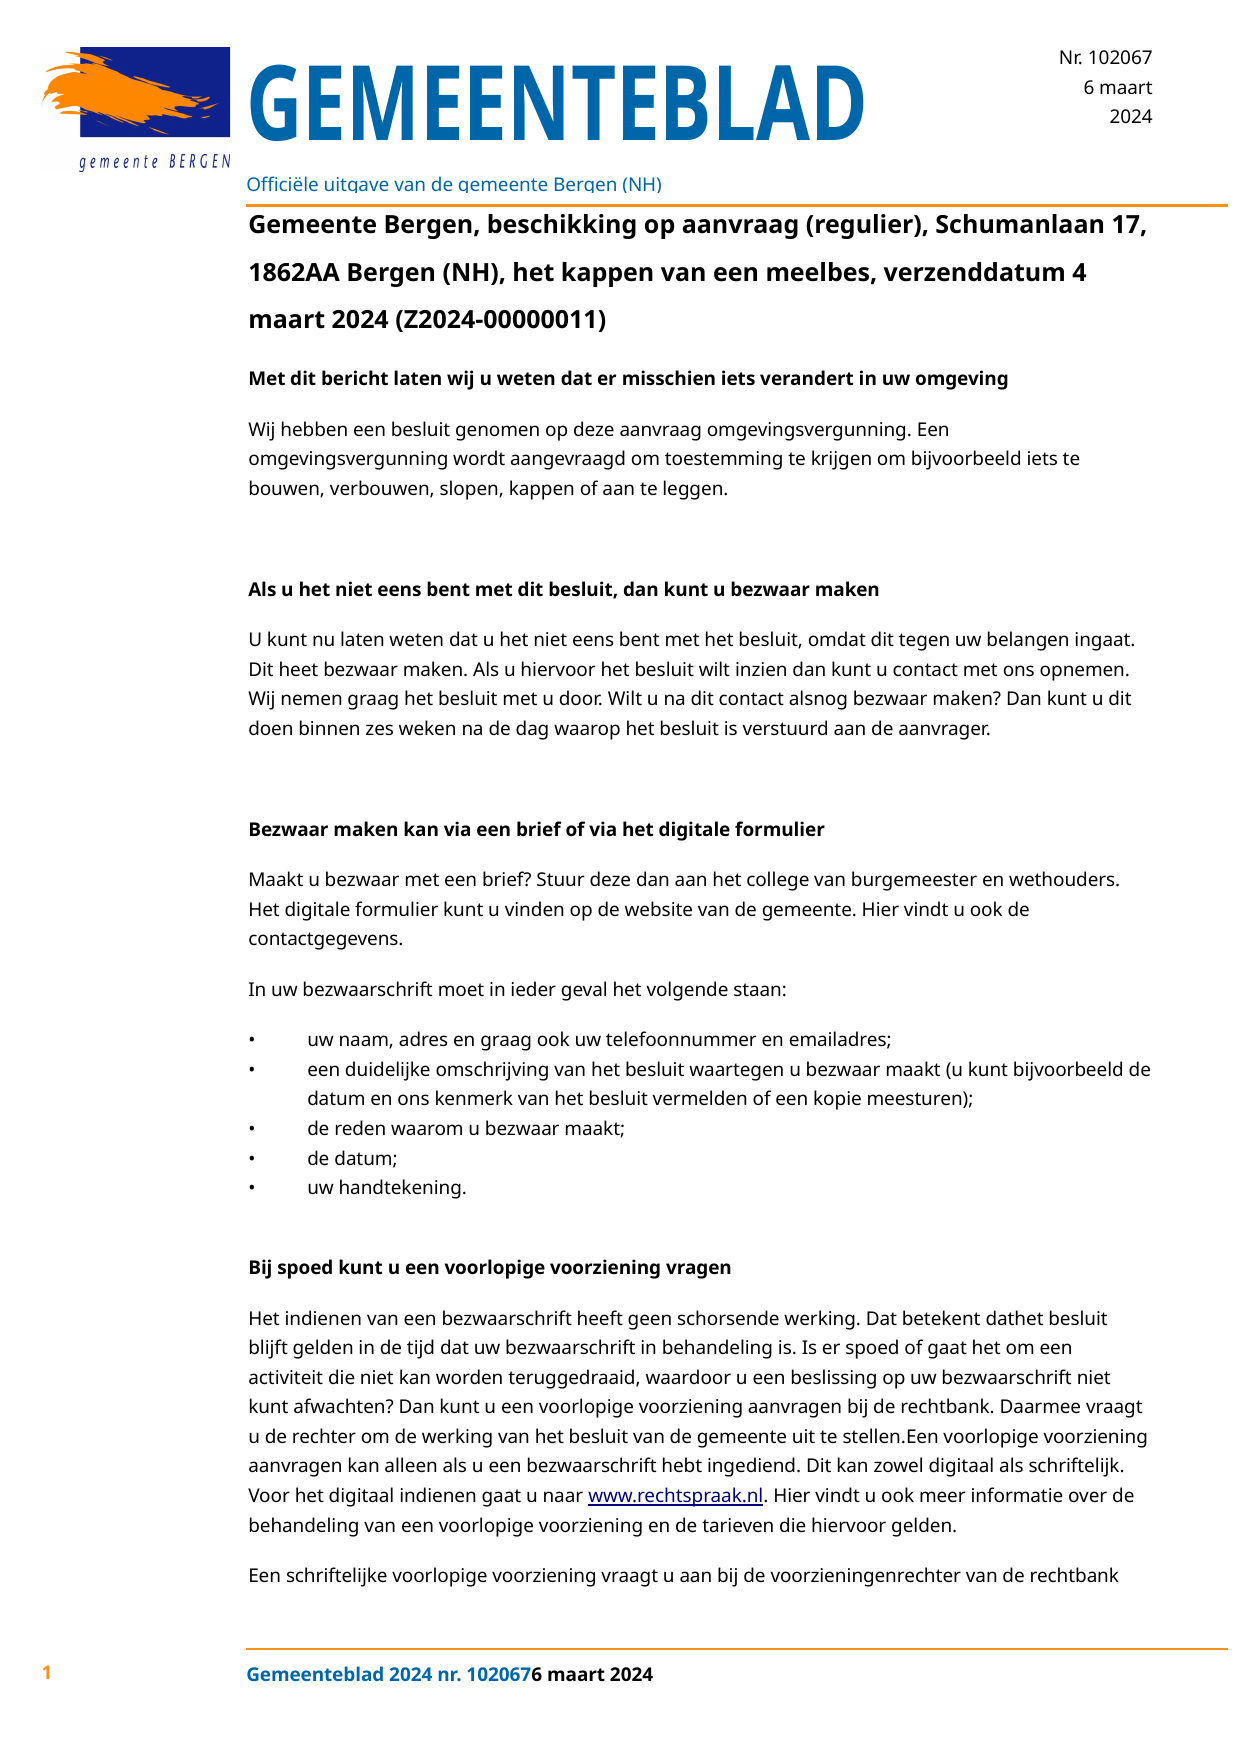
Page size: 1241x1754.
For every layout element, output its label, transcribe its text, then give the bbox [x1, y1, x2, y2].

list uw naam, adres en graag ook uw telefoonnummer en emailadres; [248, 1026, 1152, 1052]
list de reden waarom u bezwaar maakt; [248, 1115, 1152, 1141]
text Het indienen van een bezwaarschrift heeft geen schorsende werking. Dat betekent dathet besluit blijft gelden in de tijd dat uw bezwaarschrift in behandeling is. Is er spoed of gaat het om een activiteit die niet kan worden teruggedraaid, waardoor u een beslissing op uw bezwaarschrift niet kunt afwachten? Dan kunt u een voorlopige voorziening aanvragen bij de rechtbank. Daarmee vraagt u de rechter om de werking van het besluit van de gemeente uit te stellen.Een voorlopige voorziening aanvragen kan alleen als u een bezwaarschrift hebt ingediend. Dit kan zowel digitaal als schriftelijk. Voor het digitaal indienen gaat u naar www.rechtspraak.nl. Hier vindt u ook meer informatie over de behandeling van een voorlopige voorziening en de tarieven die hiervoor gelden. [248, 1305, 1152, 1537]
list uw handtekening. [248, 1174, 1152, 1200]
text Een schriftelijke voorlopige voorziening vraagt u aan bij de voorzieningenrechter van de rechtbank [248, 1562, 1152, 1588]
text U kunt nu laten weten dat u het niet eens bent met het besluit, omdat dit tegen uw belangen ingaat. Dit heet bezwaar maken. Als u hiervoor het besluit wilt inzien dan kunt u contact met ons opnemen. Wij nemen graag het besluit met u door. Wilt u na dit contact alsnog bezwaar maken? Dan kunt u dit doen binnen zes weken na de dag waarop het besluit is verstuurd aan de aanvrager. [248, 626, 1152, 741]
text Als u het niet eens bent met dit besluit, dan kunt u bezwaar maken [248, 576, 1152, 602]
list de datum; [248, 1145, 1152, 1170]
text Maakt u bezwaar met een brief? Stuur deze dan aan het college van burgemeester en wethouders. Het digitale formulier kunt u vinden op de website van de gemeente. Hier vindt u ook de contactgegevens. [248, 866, 1152, 951]
text Met dit bericht laten wij u weten dat er misschien iets verandert in uw omgeving [248, 366, 1152, 391]
text Wij hebben een besluit genomen op deze aanvraag omgevingsvergunning. Een omgevingsvergunning wordt aangevraagd om toestemming te krijgen om bijvoorbeeld iets te bouwen, verbouwen, slopen, kappen of aan te leggen. [248, 416, 1152, 501]
list een duidelijke omschrijving van het besluit waartegen u bezwaar maakt (u kunt bijvoorbeeld de datum en ons kenmerk van het besluit vermelden of een kopie meesturen); [248, 1056, 1152, 1111]
text Gemeente Bergen, beschikking op aanvraag (regulier), Schumanlaan 17, 1862AA Bergen (NH), het kappen van een meelbes, verzenddatum 4 maart 2024 (Z2024-00000011) [248, 207, 1152, 336]
text Bij spoed kunt u een voorlopige voorziening vragen [248, 1254, 1152, 1280]
text In uw bezwaarschrift moet in ieder geval het volgende staan: [248, 976, 1152, 1002]
picture [41, 47, 231, 172]
text Bezwaar maken kan via een brief of via het digitale formulier [248, 816, 1152, 842]
